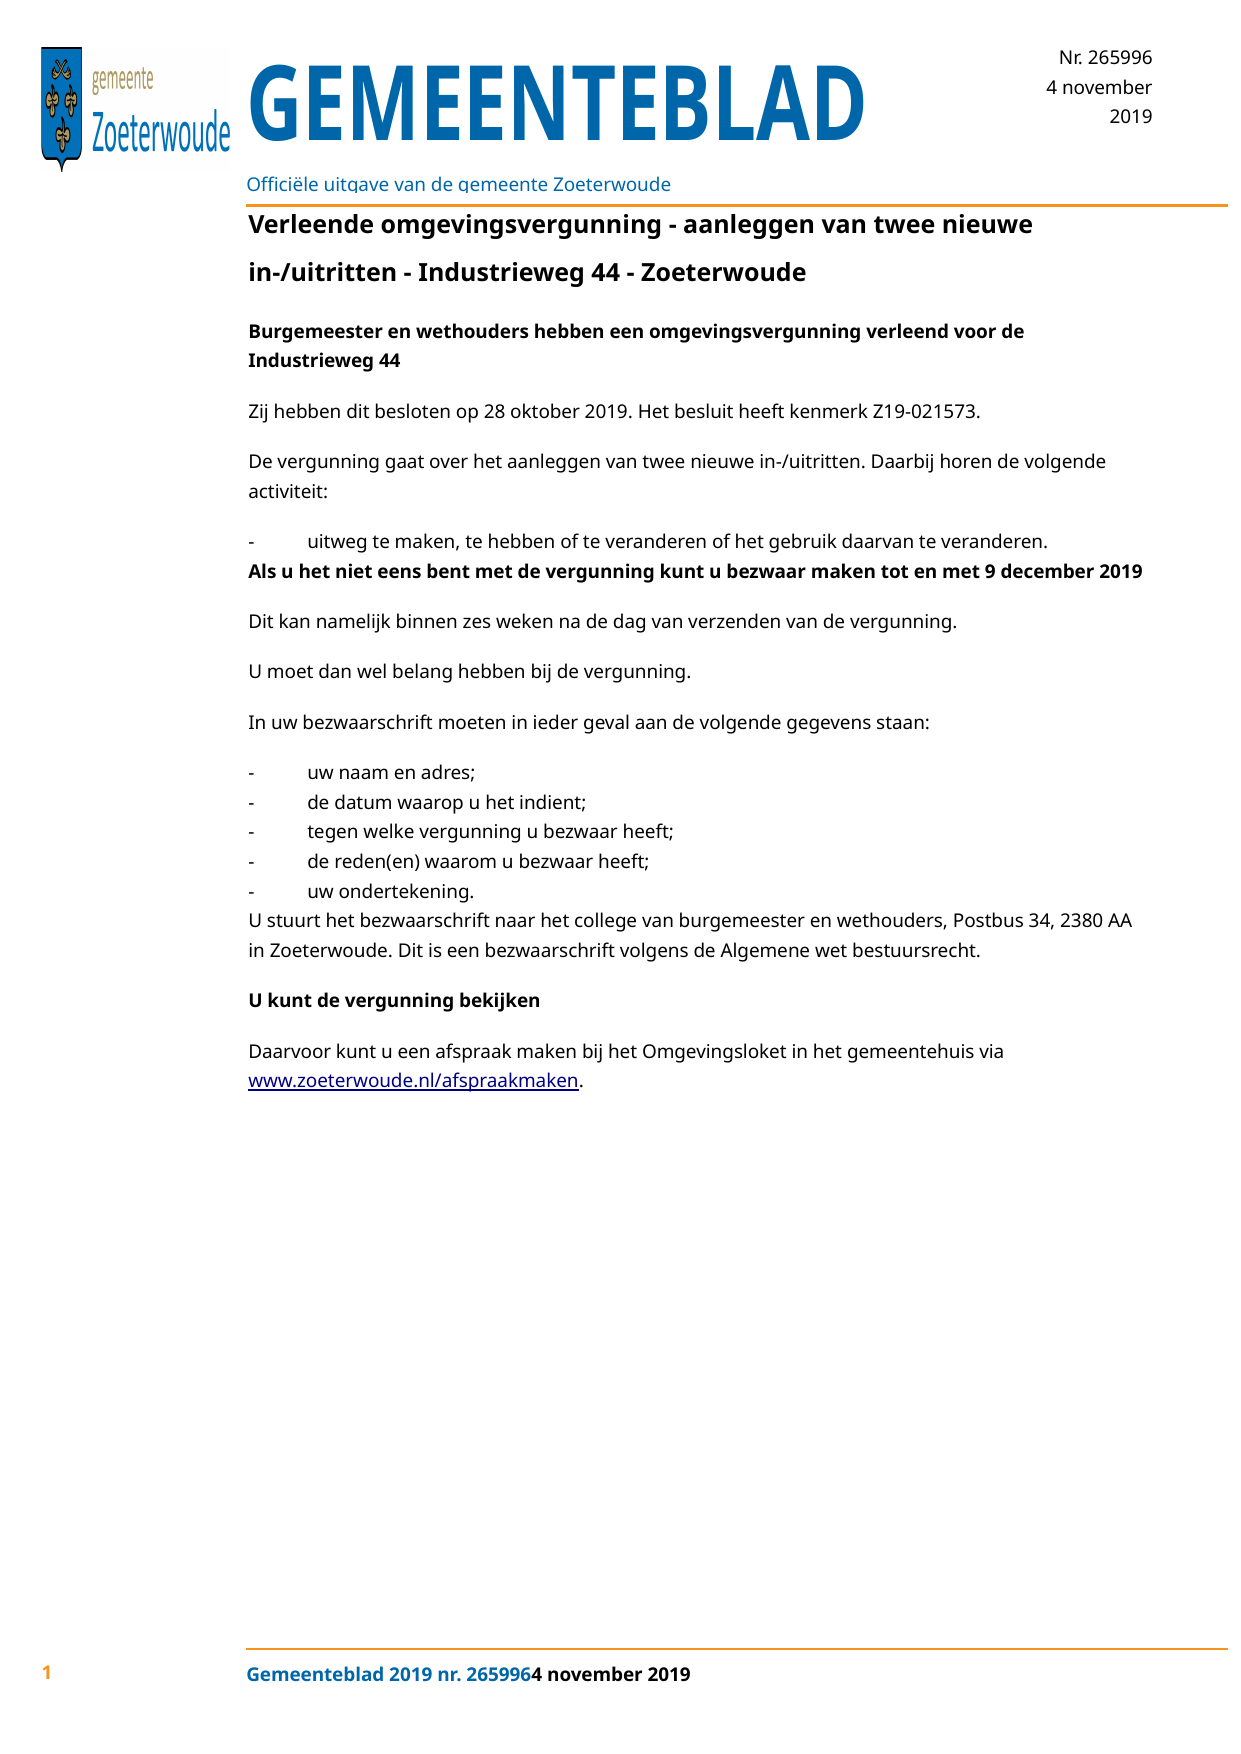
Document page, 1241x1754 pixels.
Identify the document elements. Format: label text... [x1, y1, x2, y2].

list uw naam en adres; [248, 759, 1152, 785]
text Daarvoor kunt u een afspraak maken bij het Omgevingsloket in het gemeentehuis via www.zoeterwoude.nl/afspraakmaken. [248, 1038, 1152, 1093]
text U kunt de vergunning bekijken [248, 987, 1152, 1013]
list de reden(en) waarom u bezwaar heeft; [248, 848, 1152, 874]
list de datum waarop u het indient; [248, 789, 1152, 815]
list uitweg te maken, te hebben of te veranderen of het gebruik daarvan te veranderen. [248, 528, 1152, 554]
text Dit kan namelijk binnen zes weken na de dag van verzenden van de vergunning. [248, 608, 1152, 634]
list tegen welke vergunning u bezwaar heeft; [248, 819, 1152, 844]
text U stuurt het bezwaarschrift naar het college van burgemeester en wethouders, Postbus 34, 2380 AA in Zoeterwoude. Dit is een bezwaarschrift volgens de Algemene wet bestuursrecht. [248, 907, 1152, 963]
list uw ondertekening. [248, 878, 1152, 904]
picture [41, 47, 231, 172]
text U moet dan wel belang hebben bij de vergunning. [248, 659, 1152, 684]
text Zij hebben dit besloten op 28 oktober 2019. Het besluit heeft kenmerk Z19-021573. [248, 398, 1152, 424]
text Burgemeester en wethouders hebben een omgevingsvergunning verleend voor de Industrieweg 44 [248, 318, 1152, 373]
text Verleende omgevingsvergunning - aanleggen van twee nieuwe in-/uitritten - Industrieweg 44 - Zoeterwoude [248, 207, 1152, 288]
text De vergunning gaat over het aanleggen van twee nieuwe in-/uitritten. Daarbij horen de volgende activiteit: [248, 448, 1152, 504]
text Als u het niet eens bent met de vergunning kunt u bezwaar maken tot en met 9 december 2019 [248, 558, 1152, 584]
text In uw bezwaarschrift moeten in ieder geval aan de volgende gegevens staan: [248, 709, 1152, 735]
